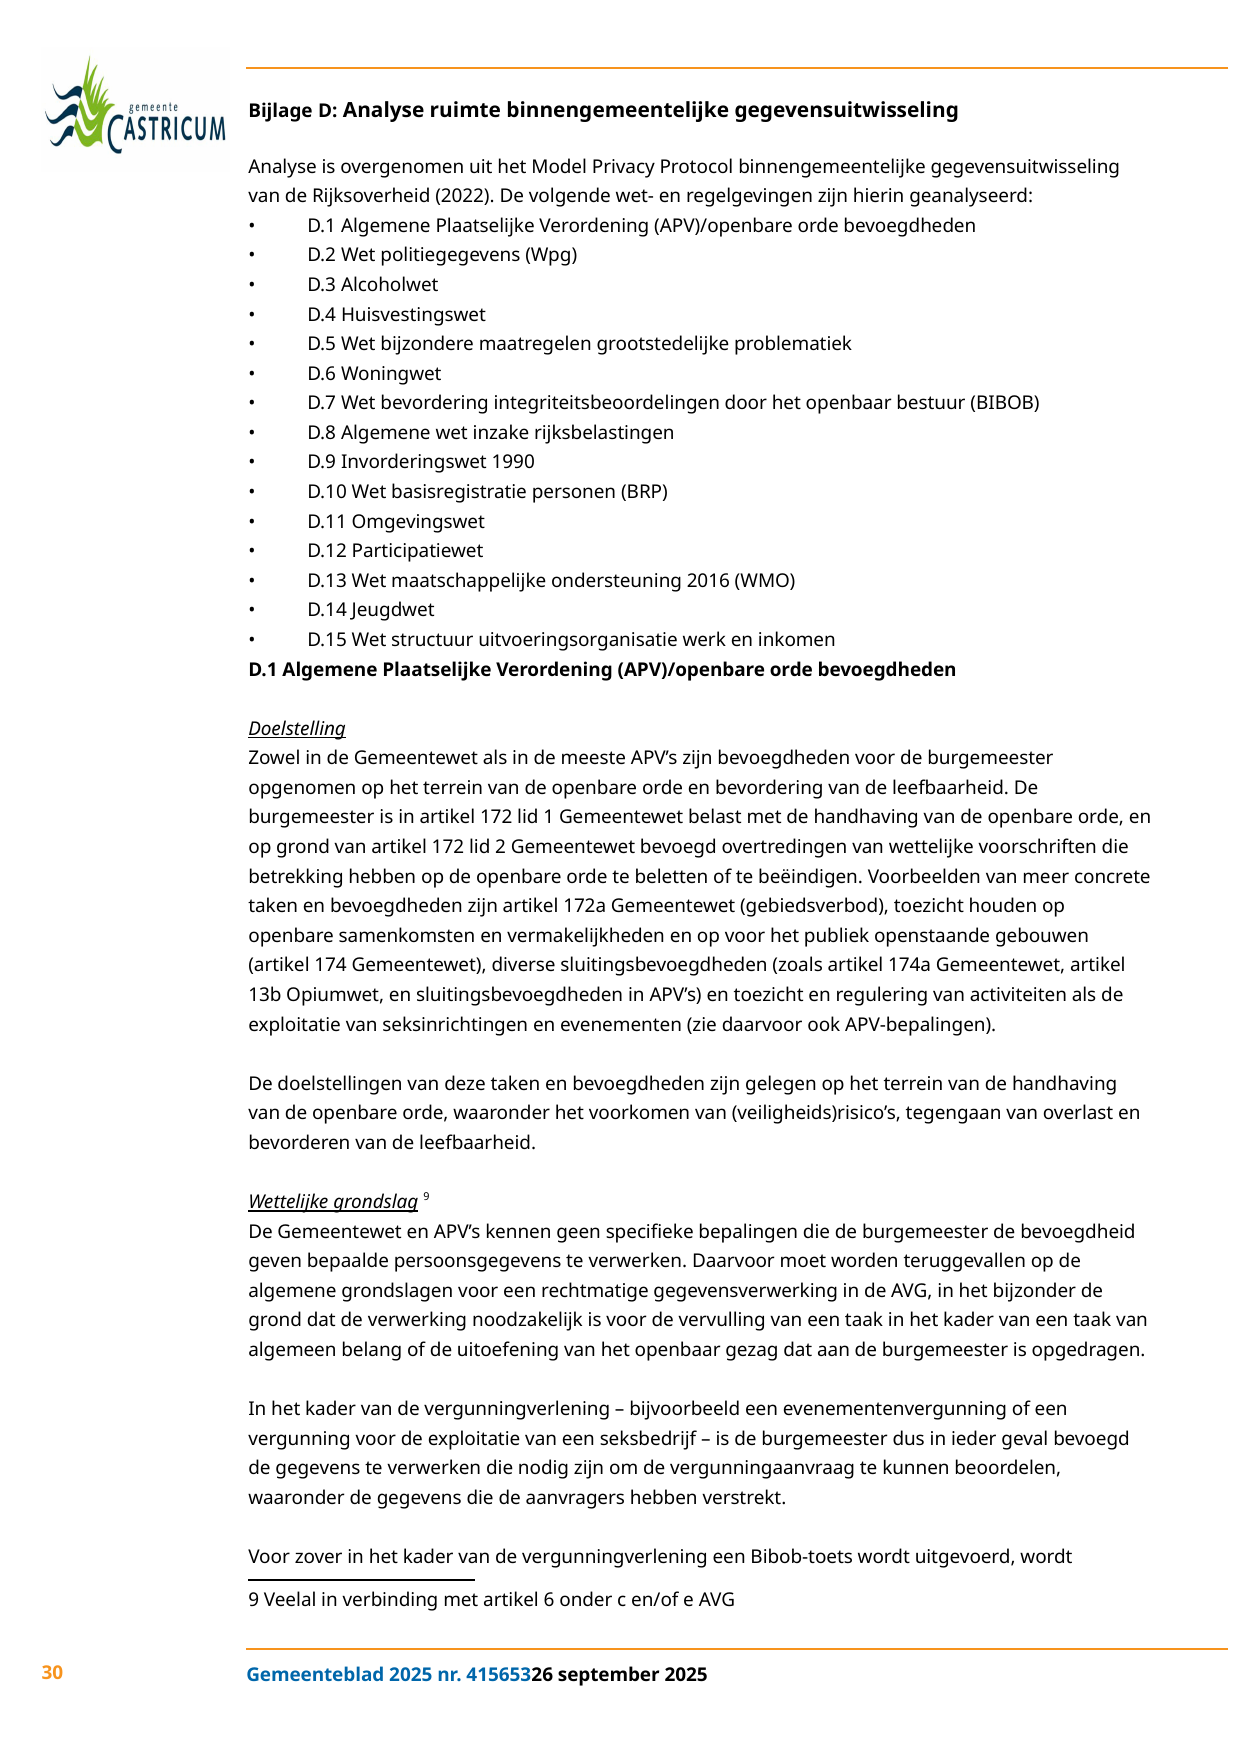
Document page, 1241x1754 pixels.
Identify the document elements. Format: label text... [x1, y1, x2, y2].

text D.1 Algemene Plaatselijke Verordening (APV)/openbare orde bevoegdheden [248, 656, 1152, 682]
text Doelstelling [248, 715, 1152, 741]
list D.12 Participatiewet [248, 537, 1152, 563]
list D.9 Invorderingswet 1990 [248, 449, 1152, 474]
list D.8 Algemene wet inzake rijksbelastingen [248, 419, 1152, 445]
list D.7 Wet bevordering integriteitsbeoordelingen door het openbaar bestuur (BIBOB) [248, 389, 1152, 415]
text De Gemeentewet en APV’s kennen geen specifieke bepalingen die de burgemeester de bevoegdheid geven bepaalde persoonsgegevens te verwerken. Daarvoor moet worden teruggevallen op de algemene grondslagen voor een rechtmatige gegevensverwerking in de AVG, in het bijzonder de grond dat de verwerking noodzakelijk is voor de vervulling van een taak in het kader van een taak van algemeen belang of de uitoefening van het openbaar gezag dat aan de burgemeester is opgedragen. [248, 1218, 1152, 1362]
picture [41, 47, 231, 172]
list D.15 Wet structuur uitvoeringsorganisatie werk en inkomen [248, 626, 1152, 652]
list D.11 Omgevingswet [248, 508, 1152, 534]
text Voor zover in het kader van de vergunningverlening een Bibob-toets wordt uitgevoerd, wordt [248, 1543, 1152, 1569]
list D.10 Wet basisregistratie personen (BRP) [248, 478, 1152, 504]
list D.6 Woningwet [248, 360, 1152, 386]
text Analyse is overgenomen uit het Model Privacy Protocol binnengemeentelijke gegevensuitwisseling van de Rijksoverheid (2022). De volgende wet- en regelgevingen zijn hierin geanalyseerd: [248, 153, 1152, 208]
list D.3 Alcoholwet [248, 271, 1152, 297]
text Veelal in verbinding met artikel 6 onder c en/of e AVG [248, 1586, 1152, 1612]
list D.2 Wet politiegegevens (Wpg) [248, 242, 1152, 267]
text De doelstellingen van deze taken en bevoegdheden zijn gelegen op het terrein van de handhaving van de openbare orde, waaronder het voorkomen van (veiligheids)risico’s, tegengaan van overlast en bevorderen van de leefbaarheid. [248, 1070, 1152, 1155]
list D.4 Huisvestingswet [248, 301, 1152, 327]
text In het kader van de vergunningverlening – bijvoorbeeld een evenementenvergunning of een vergunning voor de exploitatie van een seksbedrijf – is de burgemeester dus in ieder geval bevoegd de gegevens te verwerken die nodig zijn om de vergunningaanvraag te kunnen beoordelen, waaronder de gegevens die de aanvragers hebben verstrekt. [248, 1395, 1152, 1510]
text Zowel in de Gemeentewet als in de meeste APV’s zijn bevoegdheden voor de burgemeester opgenomen op het terrein van de openbare orde en bevordering van de leefbaarheid. De burgemeester is in artikel 172 lid 1 Gemeentewet belast met de handhaving van de openbare orde, en op grond van artikel 172 lid 2 Gemeentewet bevoegd overtredingen van wettelijke voorschriften die betrekking hebben op de openbare orde te beletten of te beëindigen. Voorbeelden van meer concrete taken en bevoegdheden zijn artikel 172a Gemeentewet (gebiedsverbod), toezicht houden op openbare samenkomsten en vermakelijkheden en op voor het publiek openstaande gebouwen (artikel 174 Gemeentewet), diverse sluitingsbevoegdheden (zoals artikel 174a Gemeentewet, artikel 13b Opiumwet, en sluitingsbevoegdheden in APV’s) en toezicht en regulering van activiteiten als de exploitatie van seksinrichtingen en evenementen (zie daarvoor ook APV-bepalingen). [248, 744, 1152, 1037]
list D.14 Jeugdwet [248, 597, 1152, 622]
list D.1 Algemene Plaatselijke Verordening (APV)/openbare orde bevoegdheden [248, 212, 1152, 238]
text Bijlage D: Analyse ruimte binnengemeentelijke gegevensuitwisseling [248, 95, 1152, 123]
list D.5 Wet bijzondere maatregelen grootstedelijke problematiek [248, 330, 1152, 356]
text Wettelijke grondslag [248, 1188, 1152, 1214]
list D.13 Wet maatschappelijke ondersteuning 2016 (WMO) [248, 567, 1152, 593]
